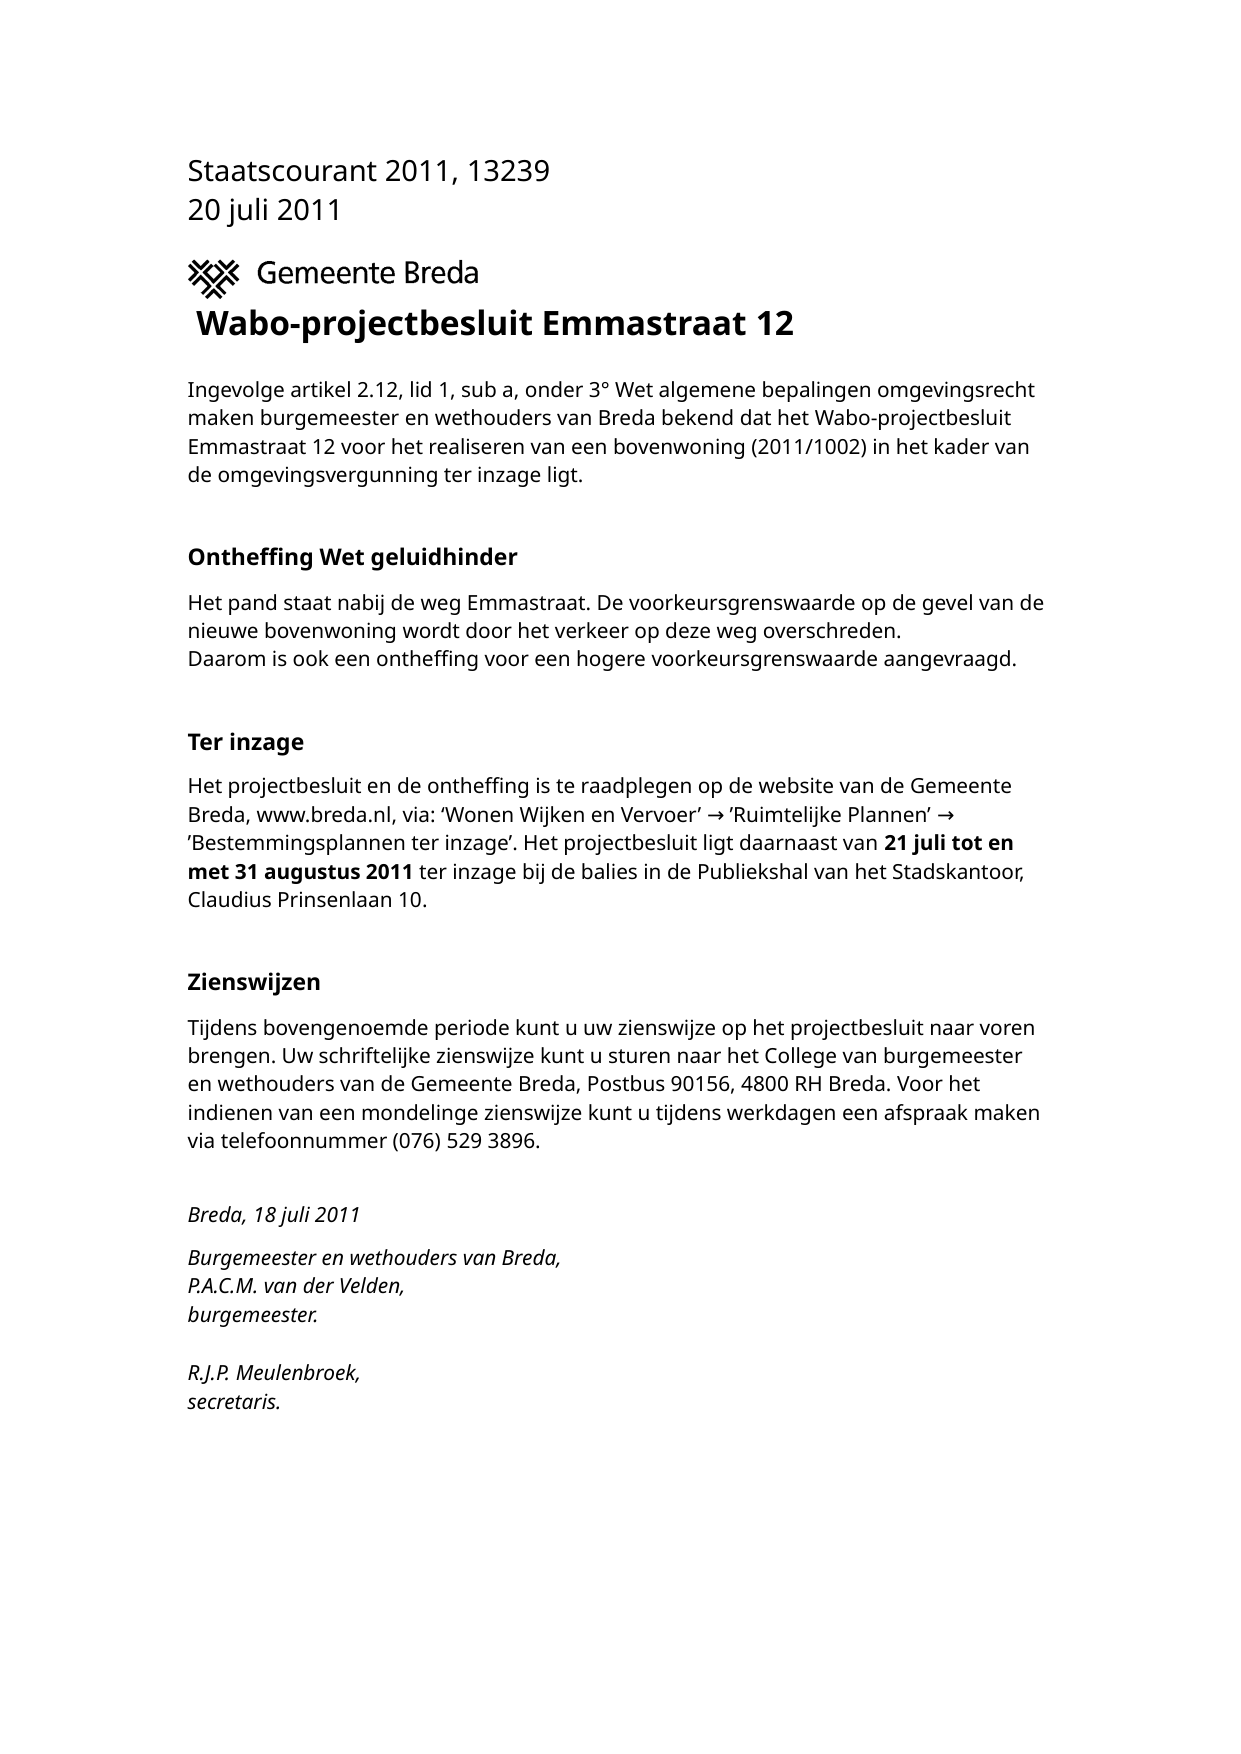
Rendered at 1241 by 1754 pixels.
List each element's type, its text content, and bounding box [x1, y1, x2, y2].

text Ingevolge artikel 2.12, lid 1, sub a, onder 3° Wet algemene bepalingen omgevingsrecht maken burgemeester en wethouders van Breda bekend dat het Wabo-projectbesluit Emmastraat 12 voor het realiseren van een bovenwoning (2011/1002) in het kader van de omgevingsvergunning ter inzage ligt. [187, 375, 1053, 489]
text Het pand staat nabij de weg Emmastraat. De voorkeursgrenswaarde op de gevel van de nieuwe bovenwoning wordt door het verkeer op deze weg overschreden. [187, 588, 1053, 644]
text secretaris. [187, 1387, 1053, 1415]
text Het projectbesluit en de ontheffing is te raadplegen op de website van de Gemeente Breda, www.breda.nl, via: ‘Wonen Wijken en Vervoer’ → ’Ruimtelijke Plannen’ → ’Bestemmingsplannen ter inzage’. Het projectbesluit ligt daarnaast van 21 juli tot en met 31 augustus 2011 ter inzage bij de balies in de Publiekshal van het Stadskantoor, Claudius Prinsenlaan 10. [187, 772, 1053, 914]
text Burgemeester en wethouders van Breda, [187, 1243, 1053, 1272]
picture [187, 258, 484, 300]
subtitle Ontheffing Wet geluidhinder [187, 541, 1053, 573]
text Daarom is ook een ontheffing voor een hogere voorkeursgrenswaarde aangevraagd. [187, 644, 1053, 673]
subtitle Wabo-projectbesluit Emmastraat 12 [187, 271, 1053, 345]
subtitle Ter inzage [187, 725, 1053, 757]
subtitle Zienswijzen [187, 966, 1053, 998]
text Breda, 18 juli 2011 [187, 1200, 1053, 1228]
text R.J.P. Meulenbroek, [187, 1358, 1053, 1387]
text Staatscourant 2011, 13239 [187, 150, 1053, 190]
text 20 juli 2011 [187, 190, 1053, 229]
text P.A.C.M. van der Velden, [187, 1272, 1053, 1300]
text burgemeester. [187, 1300, 1053, 1328]
text Tijdens bovengenoemde periode kunt u uw zienswijze op het projectbesluit naar voren brengen. Uw schriftelijke zienswijze kunt u sturen naar het College van burgemeester en wethouders van de Gemeente Breda, Postbus 90156, 4800 RH Breda. Voor het indienen van een mondelinge zienswijze kunt u tijdens werkdagen een afspraak maken via telefoonnummer (076) 529 3896. [187, 1013, 1053, 1155]
